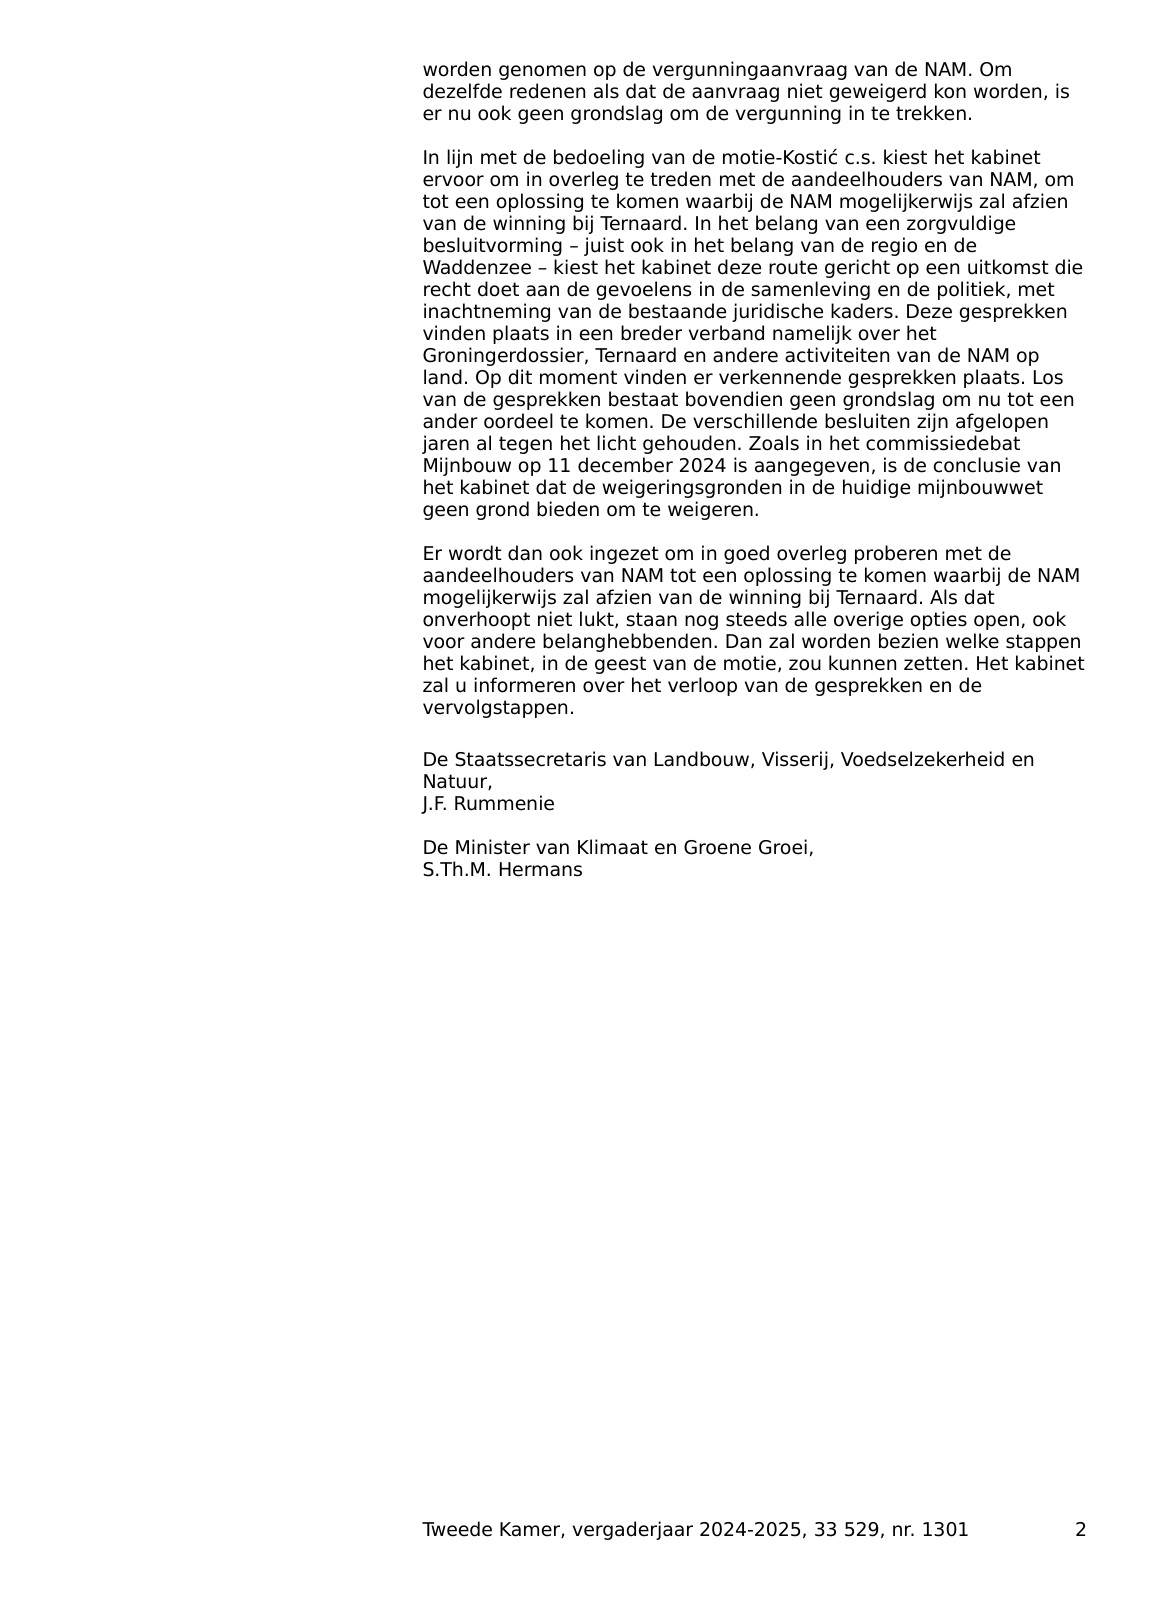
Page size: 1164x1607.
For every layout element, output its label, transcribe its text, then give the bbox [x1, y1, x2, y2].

text worden genomen op de vergunningaanvraag van de NAM. Om dezelfde redenen als dat de aanvraag niet geweigerd kon worden, is er nu ook geen grondslag om de vergunning in te trekken. [422, 59, 1087, 125]
text In lijn met de bedoeling van de motie-Kostić c.s. kiest het kabinet ervoor om in overleg te treden met de aandeelhouders van NAM, om tot een oplossing te komen waarbij de NAM mogelijkerwijs zal afzien van de winning bij Ternaard. In het belang van een zorgvuldige besluitvorming – juist ook in het belang van de regio en de Waddenzee – kiest het kabinet deze route gericht op een uitkomst die recht doet aan de gevoelens in de samenleving en de politiek, met inachtneming van de bestaande juridische kaders. Deze gesprekken vinden plaats in een breder verband namelijk over het Groningerdossier, Ternaard en andere activiteiten van de NAM op land. Op dit moment vinden er verkennende gesprekken plaats. Los van de gesprekken bestaat bovendien geen grondslag om nu tot een ander oordeel te komen. De verschillende besluiten zijn afgelopen jaren al tegen het licht gehouden. Zoals in het commissiedebat Mijnbouw op 11 december 2024 is aangegeven, is de conclusie van het kabinet dat de weigeringsgronden in de huidige mijnbouwwet geen grond bieden om te weigeren. [422, 147, 1087, 521]
text Er wordt dan ook ingezet om in goed overleg proberen met de aandeelhouders van NAM tot een oplossing te komen waarbij de NAM mogelijkerwijs zal afzien van de winning bij Ternaard. Als dat onverhoopt niet lukt, staan nog steeds alle overige opties open, ook voor andere belanghebbenden. Dan zal worden bezien welke stappen het kabinet, in de geest van de motie, zou kunnen zetten. Het kabinet zal u informeren over het verloop van de gesprekken en de vervolgstappen. [422, 543, 1087, 719]
text De Staatssecretaris van Landbouw, Visserij, Voedselzekerheid en Natuur, J.F. Rummenie [422, 749, 1087, 815]
text De Minister van Klimaat en Groene Groei, S.Th.M. Hermans [422, 837, 1087, 881]
